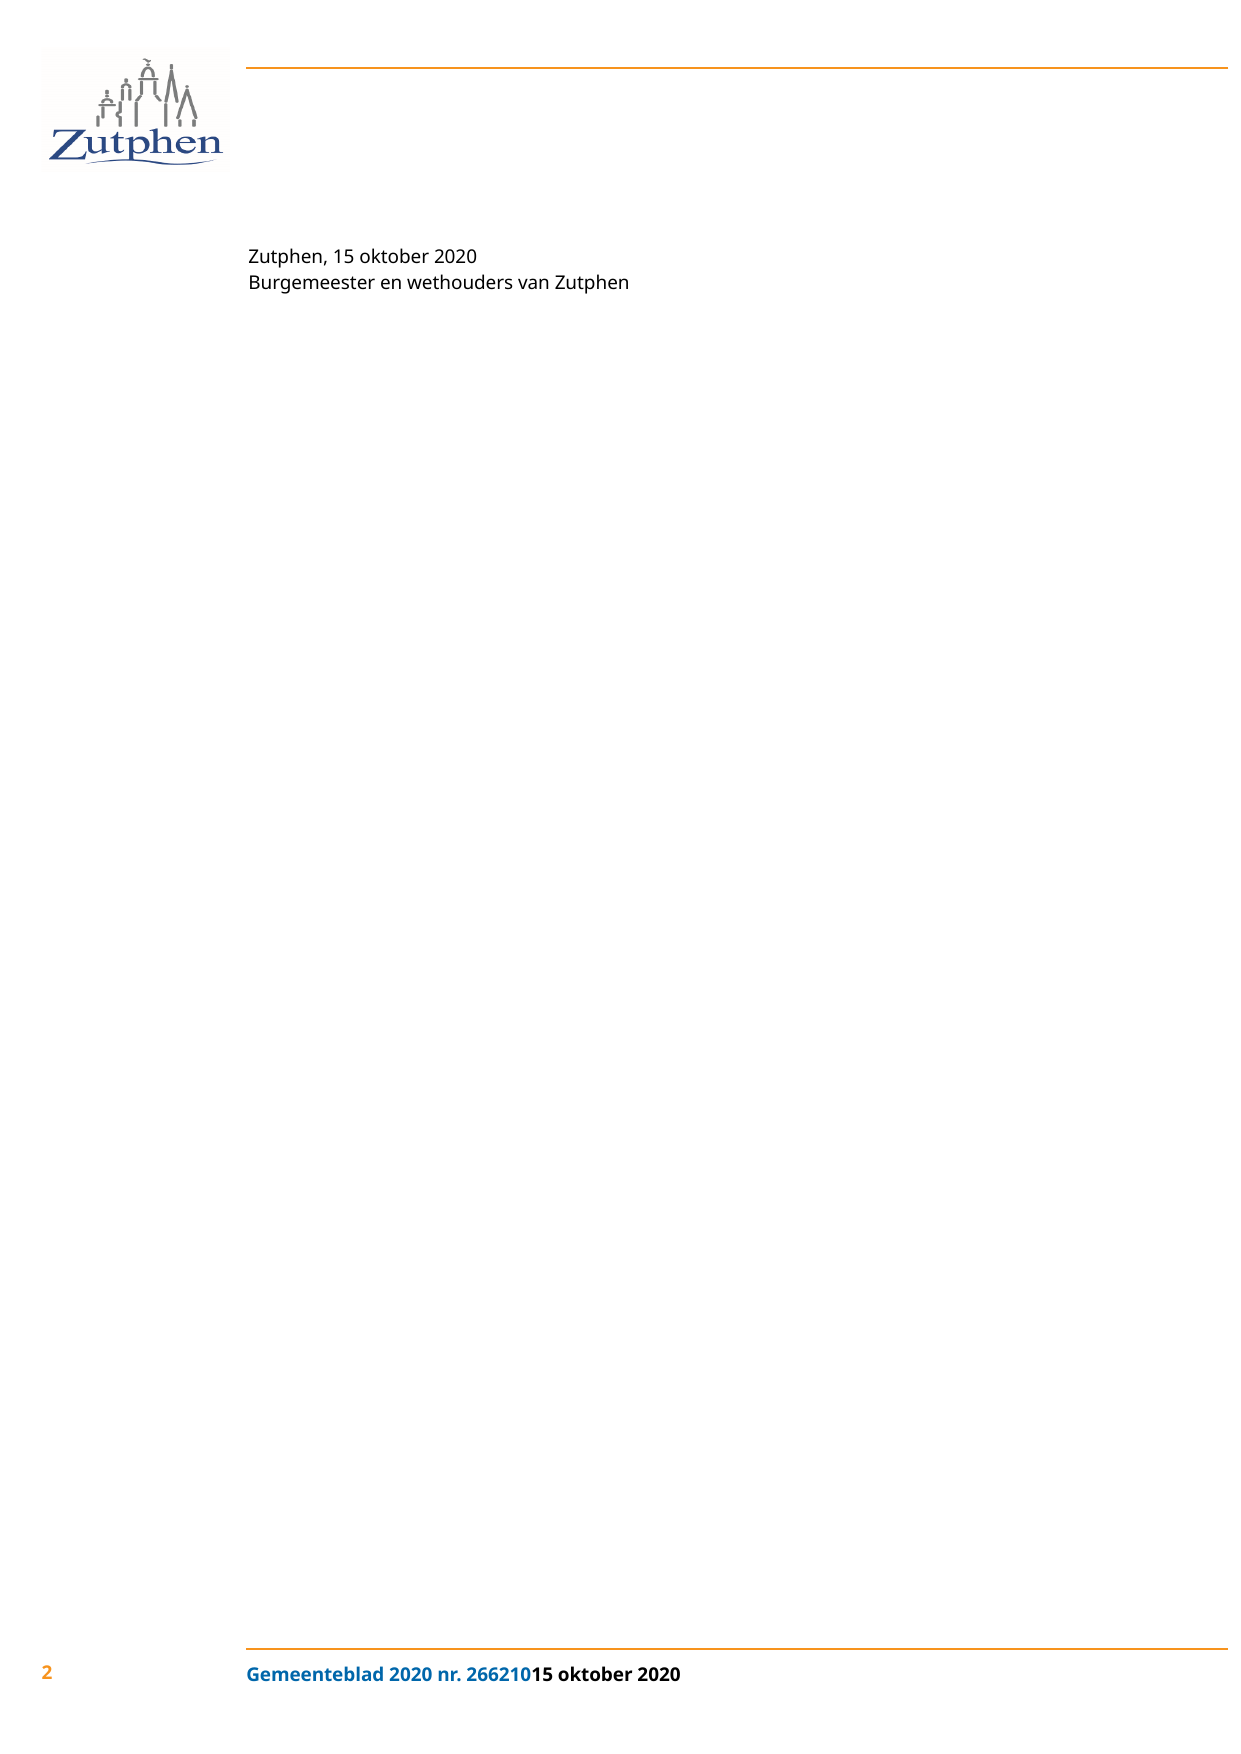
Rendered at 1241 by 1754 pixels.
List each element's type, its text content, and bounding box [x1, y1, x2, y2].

text Burgemeester en wethouders van Zutphen [248, 269, 1152, 295]
text Zutphen, 15 oktober 2020 [248, 243, 1152, 269]
picture [41, 47, 231, 172]
